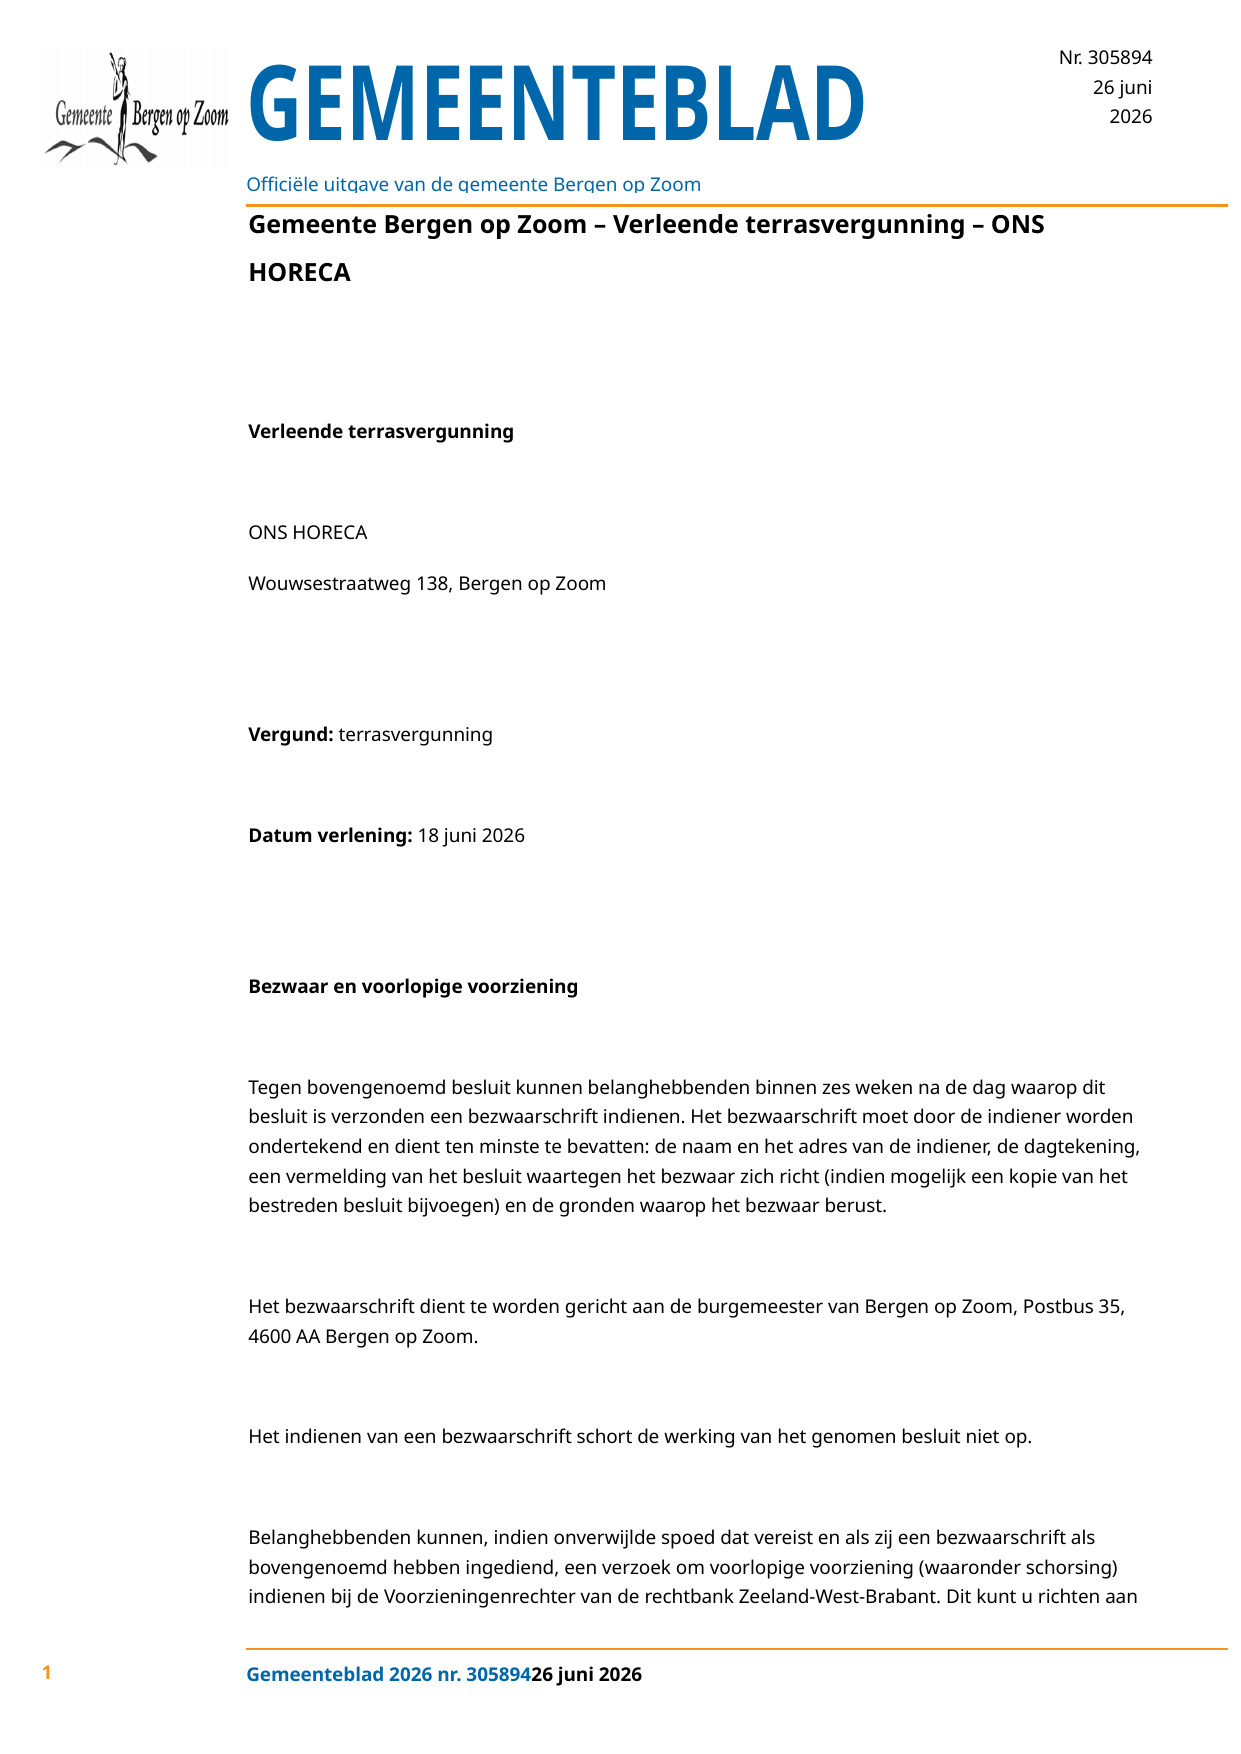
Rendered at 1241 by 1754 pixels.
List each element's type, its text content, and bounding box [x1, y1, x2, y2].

text Tegen bovengenoemd besluit kunnen belanghebbenden binnen zes weken na de dag waarop dit besluit is verzonden een bezwaarschrift indienen. Het bezwaarschrift moet door de indiener worden ondertekend en dient ten minste te bevatten: de naam en het adres van de indiener, de dagtekening, een vermelding van het besluit waartegen het bezwaar zich richt (indien mogelijk een kopie van het bestreden besluit bijvoegen) en de gronden waarop het bezwaar berust. [248, 1074, 1152, 1218]
text Bezwaar en voorlopige voorziening [248, 973, 1152, 999]
picture [41, 47, 231, 172]
text Verleende terrasvergunning [248, 419, 1152, 444]
text Vergund: terrasvergunning [248, 721, 1152, 747]
text ONS HORECA [248, 519, 1152, 545]
text Het bezwaarschrift dient te worden gericht aan de burgemeester van Bergen op Zoom, Postbus 35, 4600 AA Bergen op Zoom. [248, 1293, 1152, 1349]
text Wouwsestraatweg 138, Bergen op Zoom [248, 570, 1152, 596]
text Gemeente Bergen op Zoom – Verleende terrasvergunning – ONS HORECA [248, 207, 1152, 288]
text Datum verlening: 18 juni 2026 [248, 822, 1152, 848]
text Belanghebbenden kunnen, indien onverwijlde spoed dat vereist en als zij een bezwaarschrift als bovengenoemd hebben ingediend, een verzoek om voorlopige voorziening (waaronder schorsing) indienen bij de Voorzieningenrechter van de rechtbank Zeeland-West-Brabant. Dit kunt u richten aan [248, 1524, 1152, 1609]
text Het indienen van een bezwaarschrift schort de werking van het genomen besluit niet op. [248, 1424, 1152, 1449]
